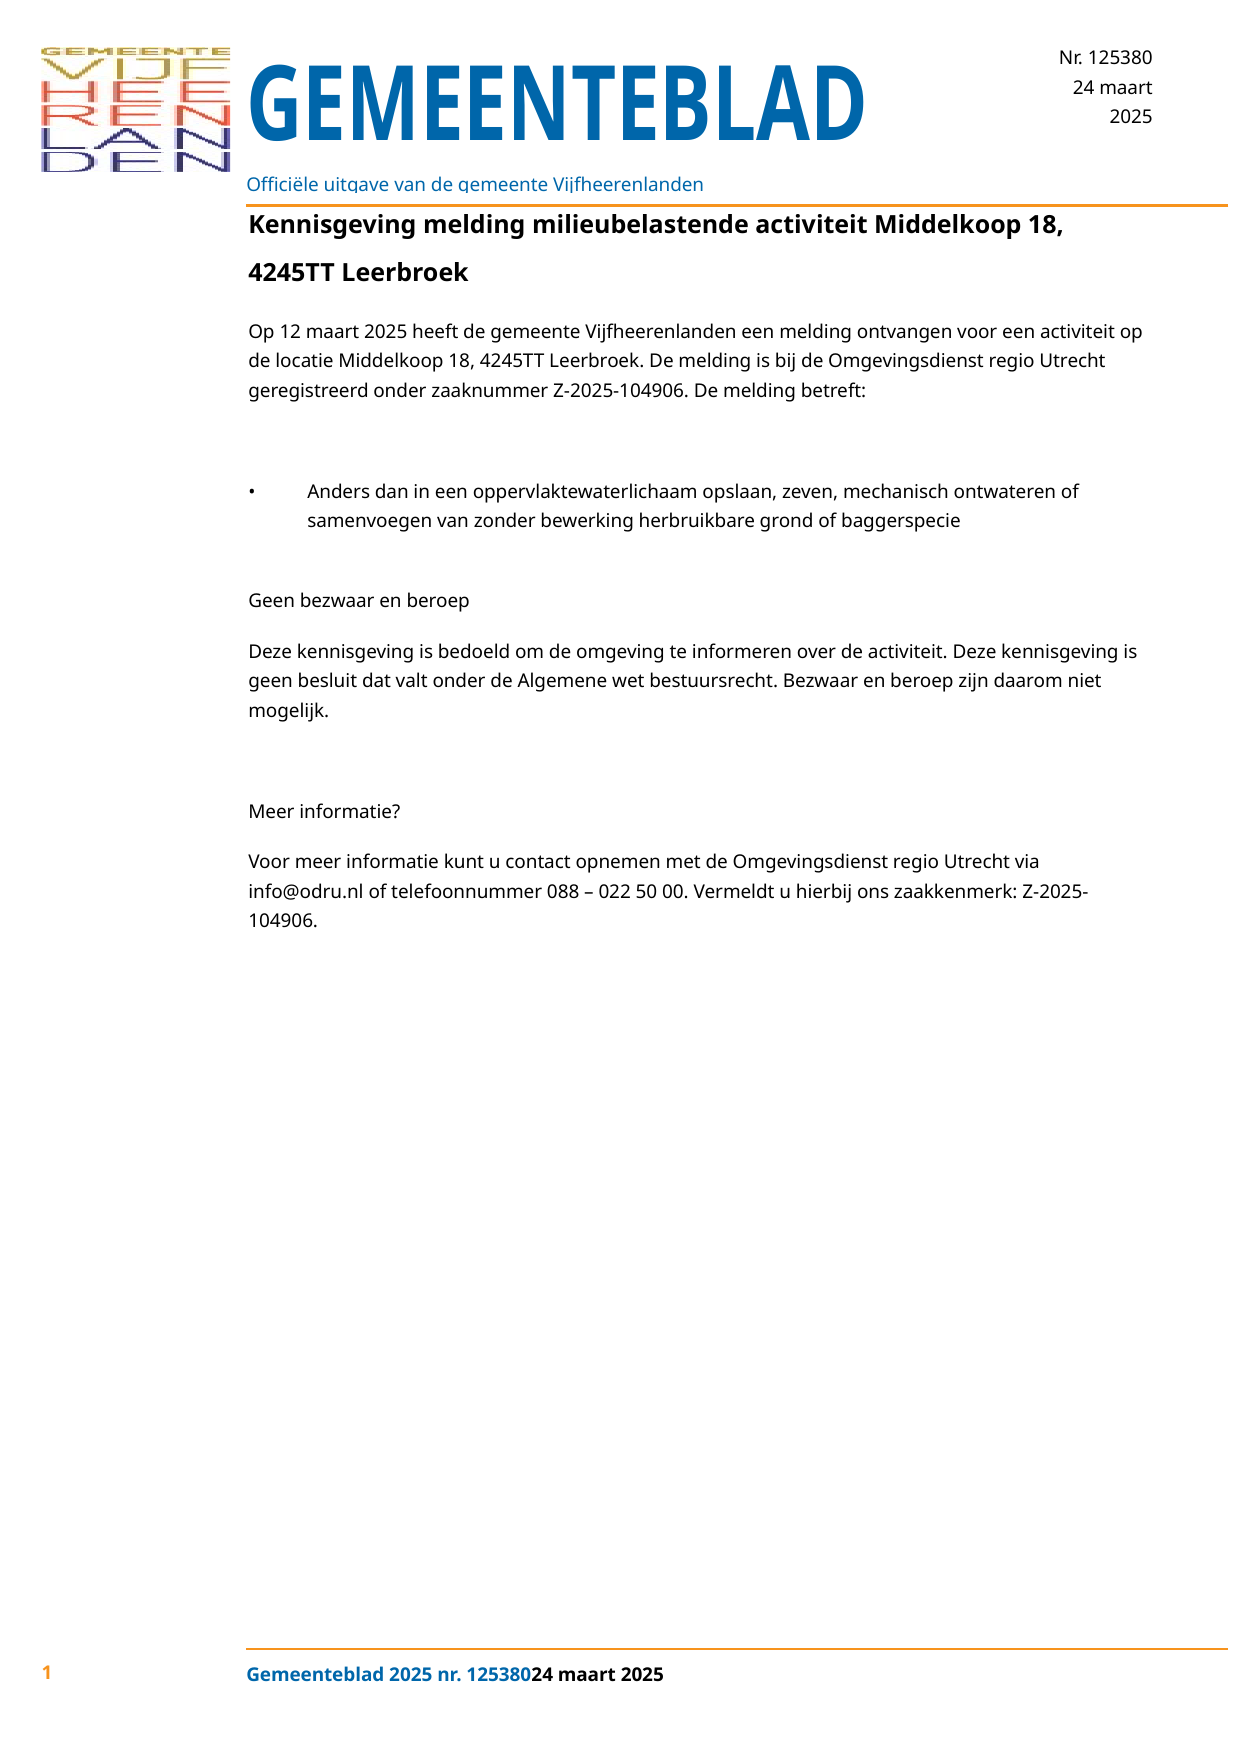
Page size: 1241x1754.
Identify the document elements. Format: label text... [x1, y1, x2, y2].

text Voor meer informatie kunt u contact opnemen met de Omgevingsdienst regio Utrecht via info@odru.nl of telefoonnummer 088 – 022 50 00. Vermeldt u hierbij ons zaakkenmerk: Z-2025-104906. [248, 848, 1152, 933]
text Deze kennisgeving is bedoeld om de omgeving te informeren over de activiteit. Deze kennisgeving is geen besluit dat valt onder de Algemene wet bestuursrecht. Bezwaar en beroep zijn daarom niet mogelijk. [248, 638, 1152, 723]
picture [41, 47, 231, 172]
text Op 12 maart 2025 heeft de gemeente Vijfheerenlanden een melding ontvangen voor een activiteit op de locatie Middelkoop 18, 4245TT Leerbroek. De melding is bij de Omgevingsdienst regio Utrecht geregistreerd onder zaaknummer Z-2025-104906. De melding betreft: [248, 318, 1152, 403]
text Meer informatie? [248, 798, 1152, 824]
text Geen bezwaar en beroep [248, 587, 1152, 613]
text Kennisgeving melding milieubelastende activiteit Middelkoop 18, 4245TT Leerbroek [248, 207, 1152, 288]
list Anders dan in een oppervlaktewaterlichaam opslaan, zeven, mechanisch ontwateren of samenvoegen van zonder bewerking herbruikbare grond of baggerspecie [248, 478, 1152, 533]
